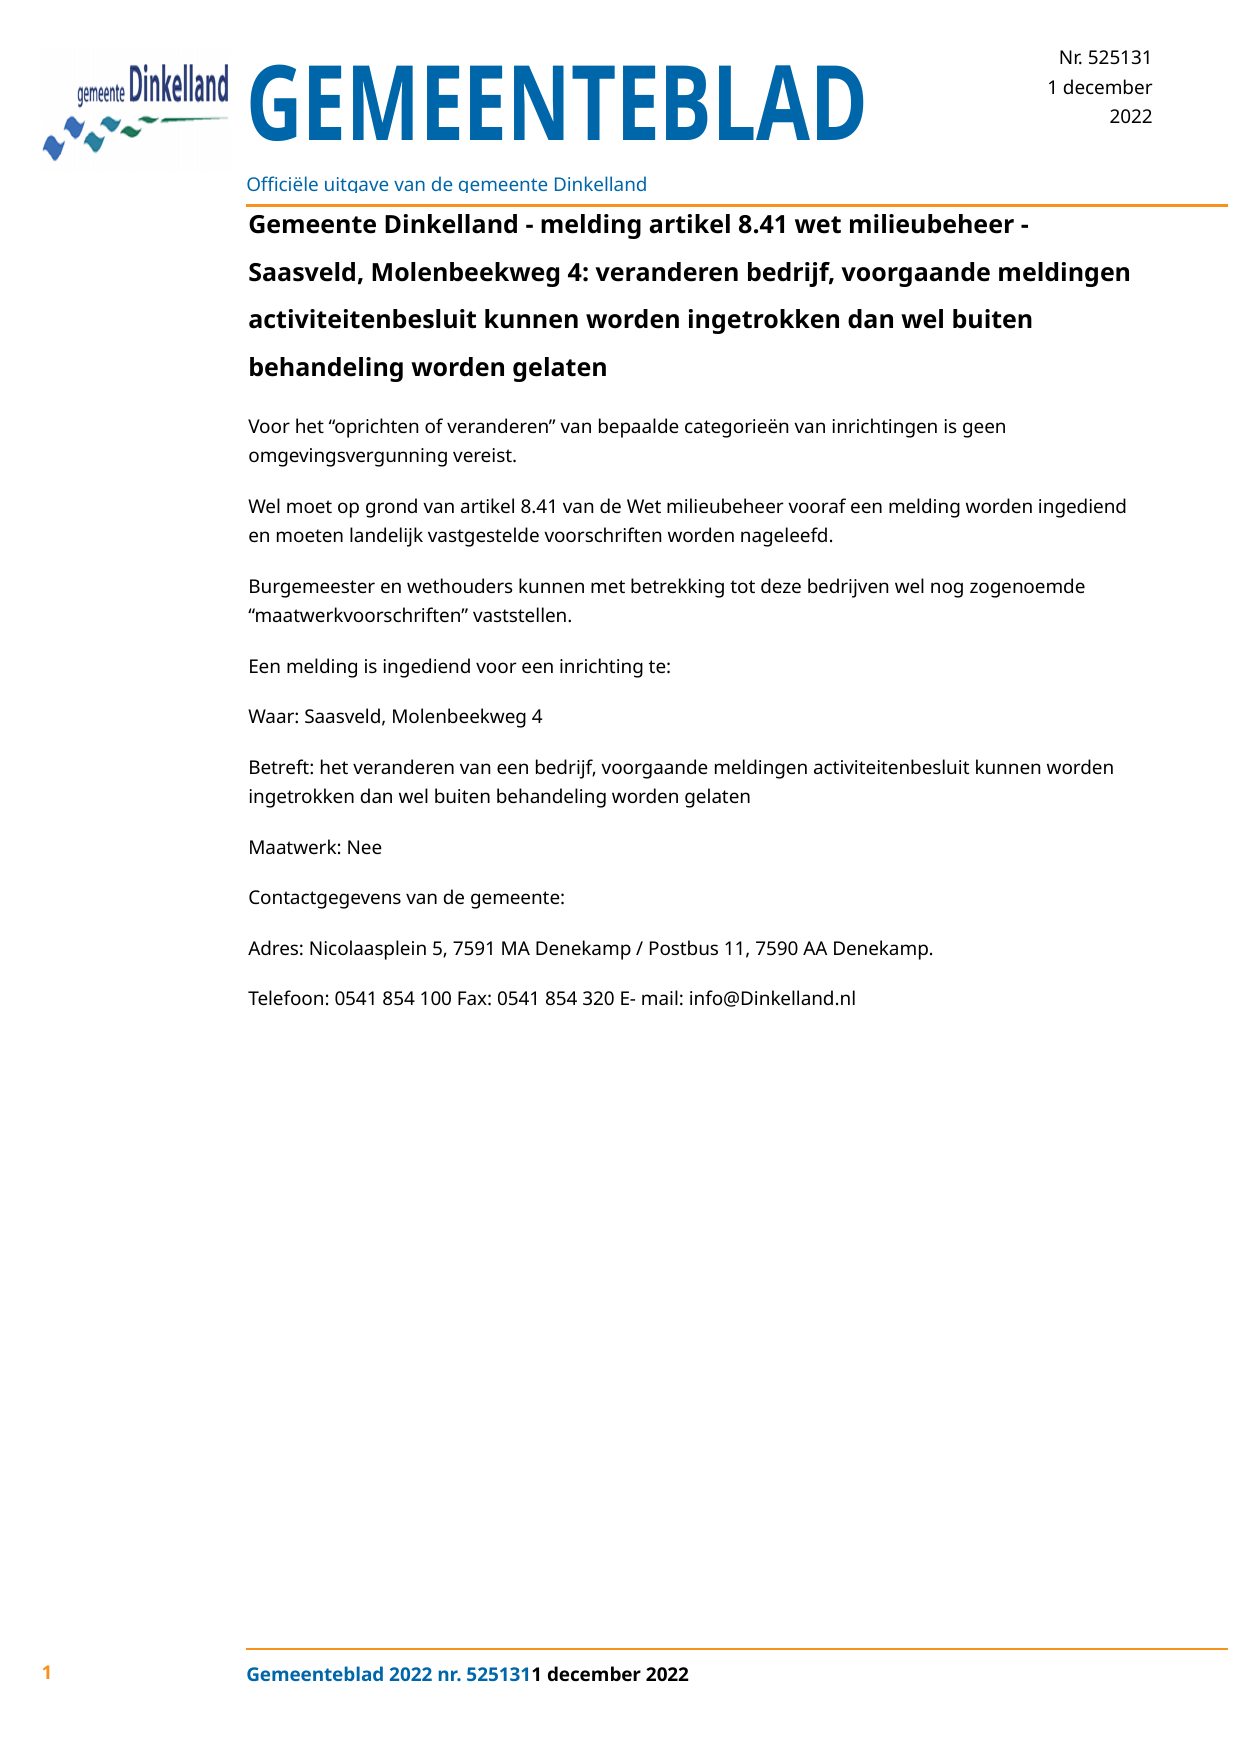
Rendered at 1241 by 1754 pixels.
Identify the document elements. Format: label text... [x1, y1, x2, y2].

text Waar: Saasveld, Molenbeekweg 4 [248, 703, 1152, 729]
text Contactgegevens van de gemeente: [248, 884, 1152, 910]
picture [41, 47, 231, 172]
text Telefoon: 0541 854 100 Fax: 0541 854 320 E- mail: info@Dinkelland.nl [248, 985, 1152, 1011]
text Gemeente Dinkelland - melding artikel 8.41 wet milieubeheer - Saasveld, Molenbeekweg 4: veranderen bedrijf, voorgaande meldingen activiteitenbesluit kunnen worden ingetrokken dan wel buiten behandeling worden gelaten [248, 207, 1152, 384]
text Voor het “oprichten of veranderen” van bepaalde categorieën van inrichtingen is geen omgevingsvergunning vereist. [248, 413, 1152, 468]
text Betreft: het veranderen van een bedrijf, voorgaande meldingen activiteitenbesluit kunnen worden ingetrokken dan wel buiten behandeling worden gelaten [248, 754, 1152, 809]
text Een melding is ingediend voor een inrichting te: [248, 653, 1152, 679]
text Adres: Nicolaasplein 5, 7591 MA Denekamp / Postbus 11, 7590 AA Denekamp. [248, 935, 1152, 961]
text Burgemeester en wethouders kunnen met betrekking tot deze bedrijven wel nog zogenoemde “maatwerkvoorschriften” vaststellen. [248, 573, 1152, 628]
text Maatwerk: Nee [248, 834, 1152, 860]
text Wel moet op grond van artikel 8.41 van de Wet milieubeheer vooraf een melding worden ingediend en moeten landelijk vastgestelde voorschriften worden nageleefd. [248, 493, 1152, 548]
